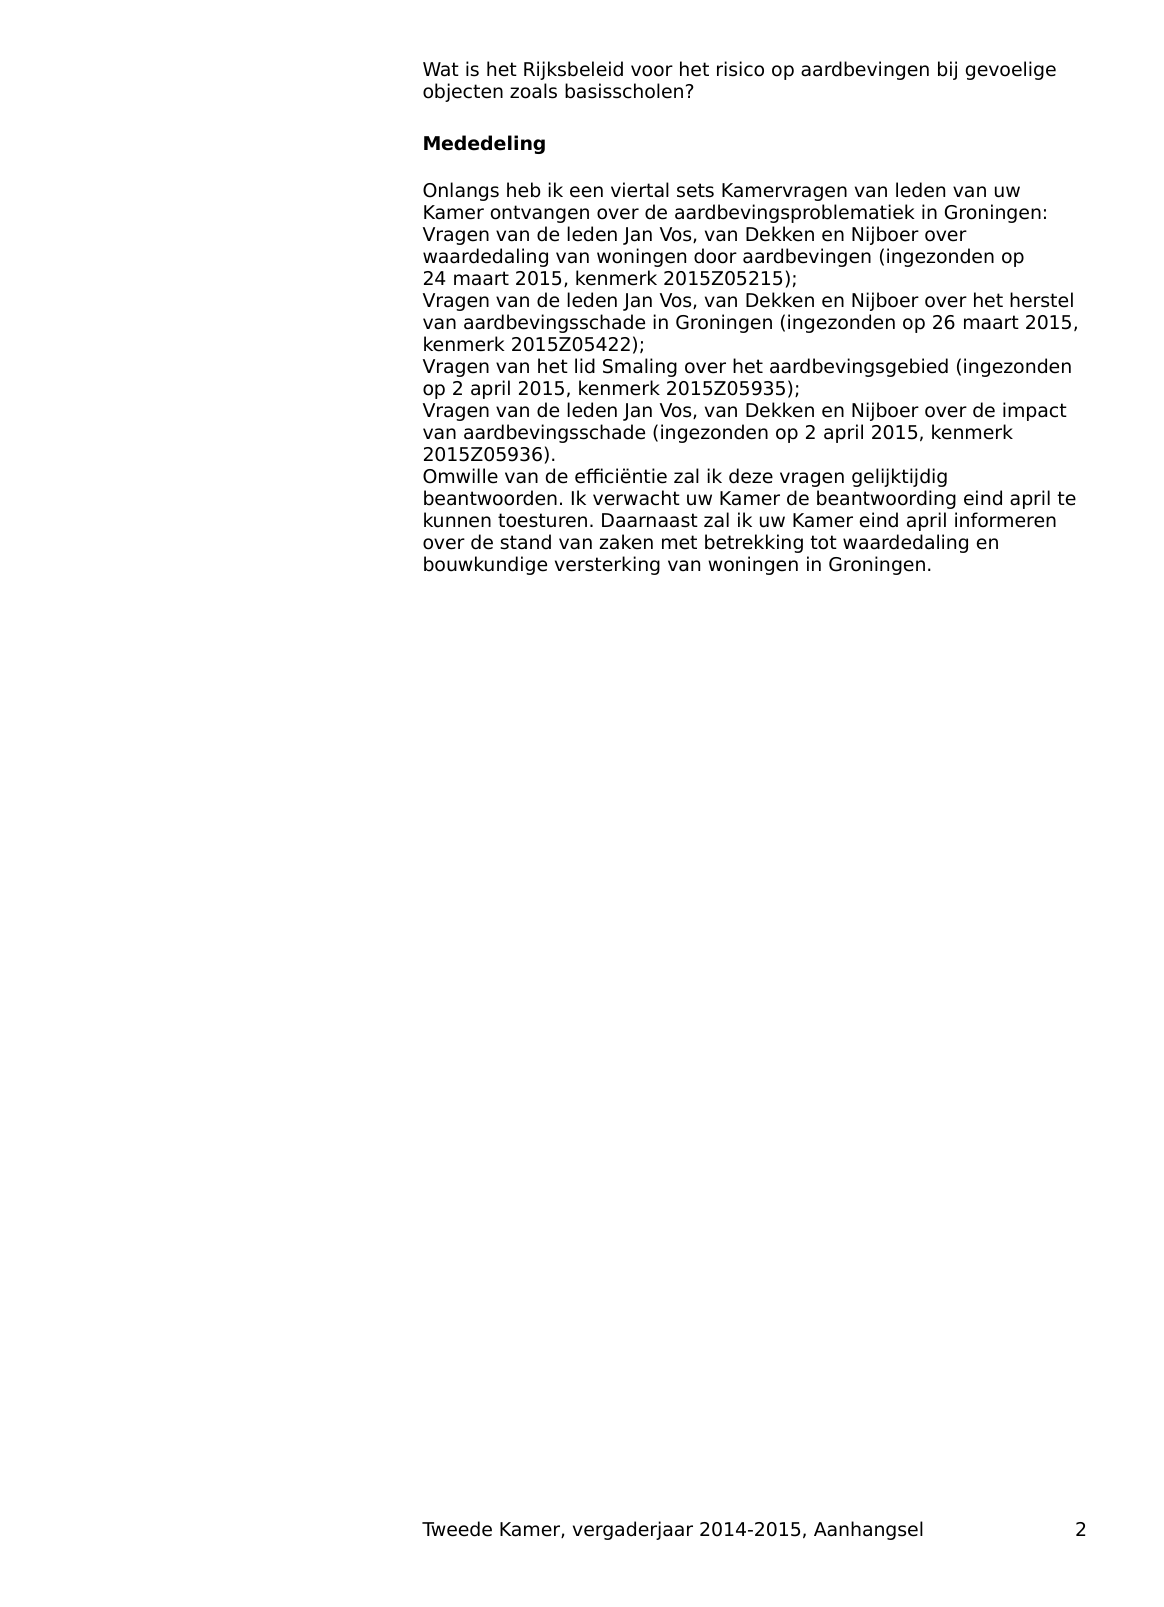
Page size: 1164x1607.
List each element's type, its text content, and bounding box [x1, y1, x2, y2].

text Onlangs heb ik een viertal sets Kamervragen van leden van uw Kamer ontvangen over de aardbevingsproblematiek in Groningen: [422, 180, 1087, 224]
text Vragen van het lid Smaling over het aardbevingsgebied (ingezonden op 2 april 2015, kenmerk 2015Z05935); [422, 356, 1087, 400]
text Vragen van de leden Jan Vos, van Dekken en Nijboer over het herstel van aardbevingsschade in Groningen (ingezonden op 26 maart 2015, kenmerk 2015Z05422); [422, 290, 1087, 356]
subtitle Mededeling [422, 133, 1087, 155]
text Omwille van de efficiëntie zal ik deze vragen gelijktijdig beantwoorden. Ik verwacht uw Kamer de beantwoording eind april te kunnen toesturen. Daarnaast zal ik uw Kamer eind april informeren over de stand van zaken met betrekking tot waardedaling en bouwkundige versterking van woningen in Groningen. [422, 466, 1087, 576]
text Vragen van de leden Jan Vos, van Dekken en Nijboer over waardedaling van woningen door aardbevingen (ingezonden op 24 maart 2015, kenmerk 2015Z05215); [422, 224, 1087, 290]
text Wat is het Rijksbeleid voor het risico op aardbevingen bij gevoelige objecten zoals basisscholen? [422, 59, 1087, 103]
text Vragen van de leden Jan Vos, van Dekken en Nijboer over de impact van aardbevingsschade (ingezonden op 2 april 2015, kenmerk 2015Z05936). [422, 400, 1087, 466]
